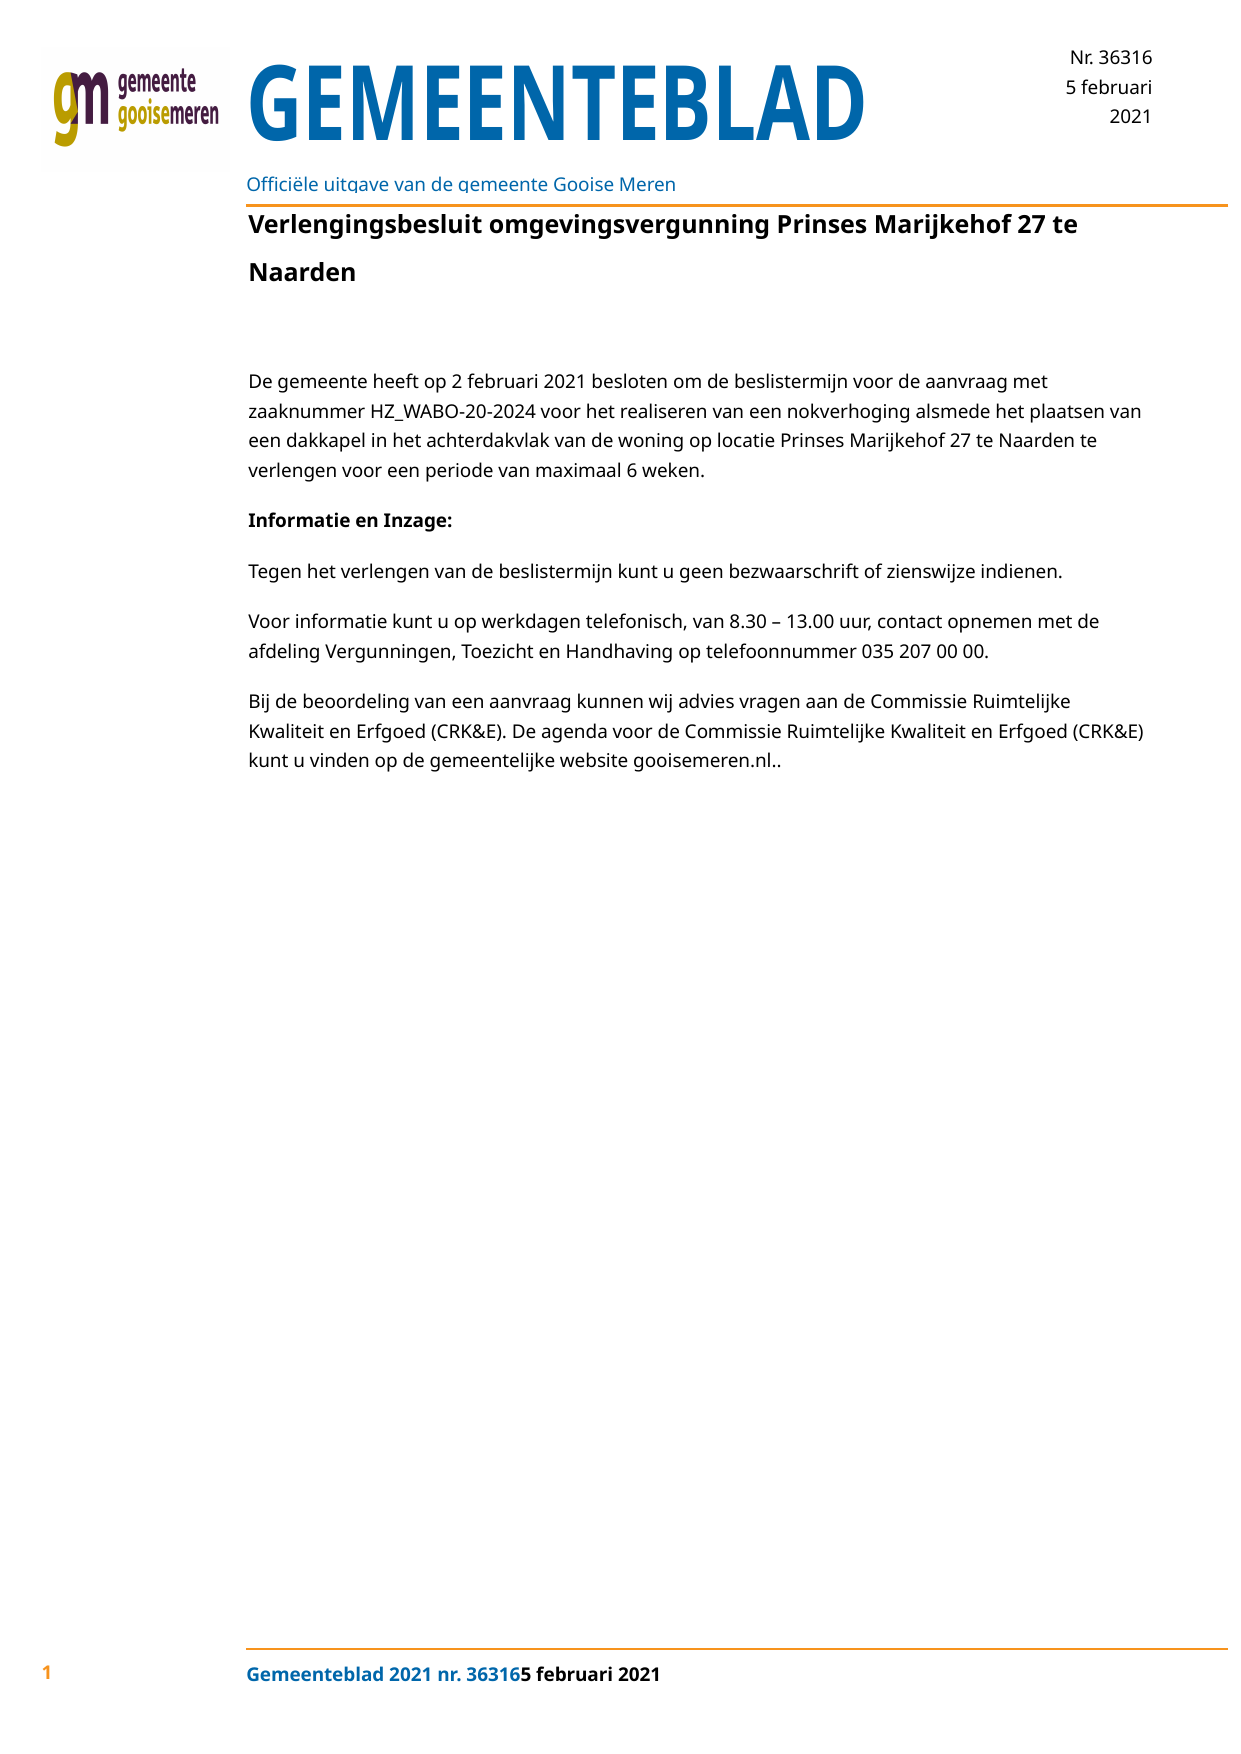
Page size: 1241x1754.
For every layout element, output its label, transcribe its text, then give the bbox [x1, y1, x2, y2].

text Tegen het verlengen van de beslistermijn kunt u geen bezwaarschrift of zienswijze indienen. [248, 558, 1152, 584]
text Informatie en Inzage: [248, 507, 1152, 533]
picture [41, 47, 231, 172]
text Bij de beoordeling van een aanvraag kunnen wij advies vragen aan de Commissie Ruimtelijke Kwaliteit en Erfgoed (CRK&E). De agenda voor de Commissie Ruimtelijke Kwaliteit en Erfgoed (CRK&E) kunt u vinden op de gemeentelijke website gooisemeren.nl.. [248, 688, 1152, 773]
text Voor informatie kunt u op werkdagen telefonisch, van 8.30 – 13.00 uur, contact opnemen met de afdeling Vergunningen, Toezicht en Handhaving op telefoonnummer 035 207 00 00. [248, 608, 1152, 664]
text Verlengingsbesluit omgevingsvergunning Prinses Marijkehof 27 te Naarden [248, 207, 1152, 288]
text De gemeente heeft op 2 februari 2021 besloten om de beslistermijn voor de aanvraag met zaaknummer HZ_WABO-20-2024 voor het realiseren van een nokverhoging alsmede het plaatsen van een dakkapel in het achterdakvlak van de woning op locatie Prinses Marijkehof 27 te Naarden te verlengen voor een periode van maximaal 6 weken. [248, 368, 1152, 483]
